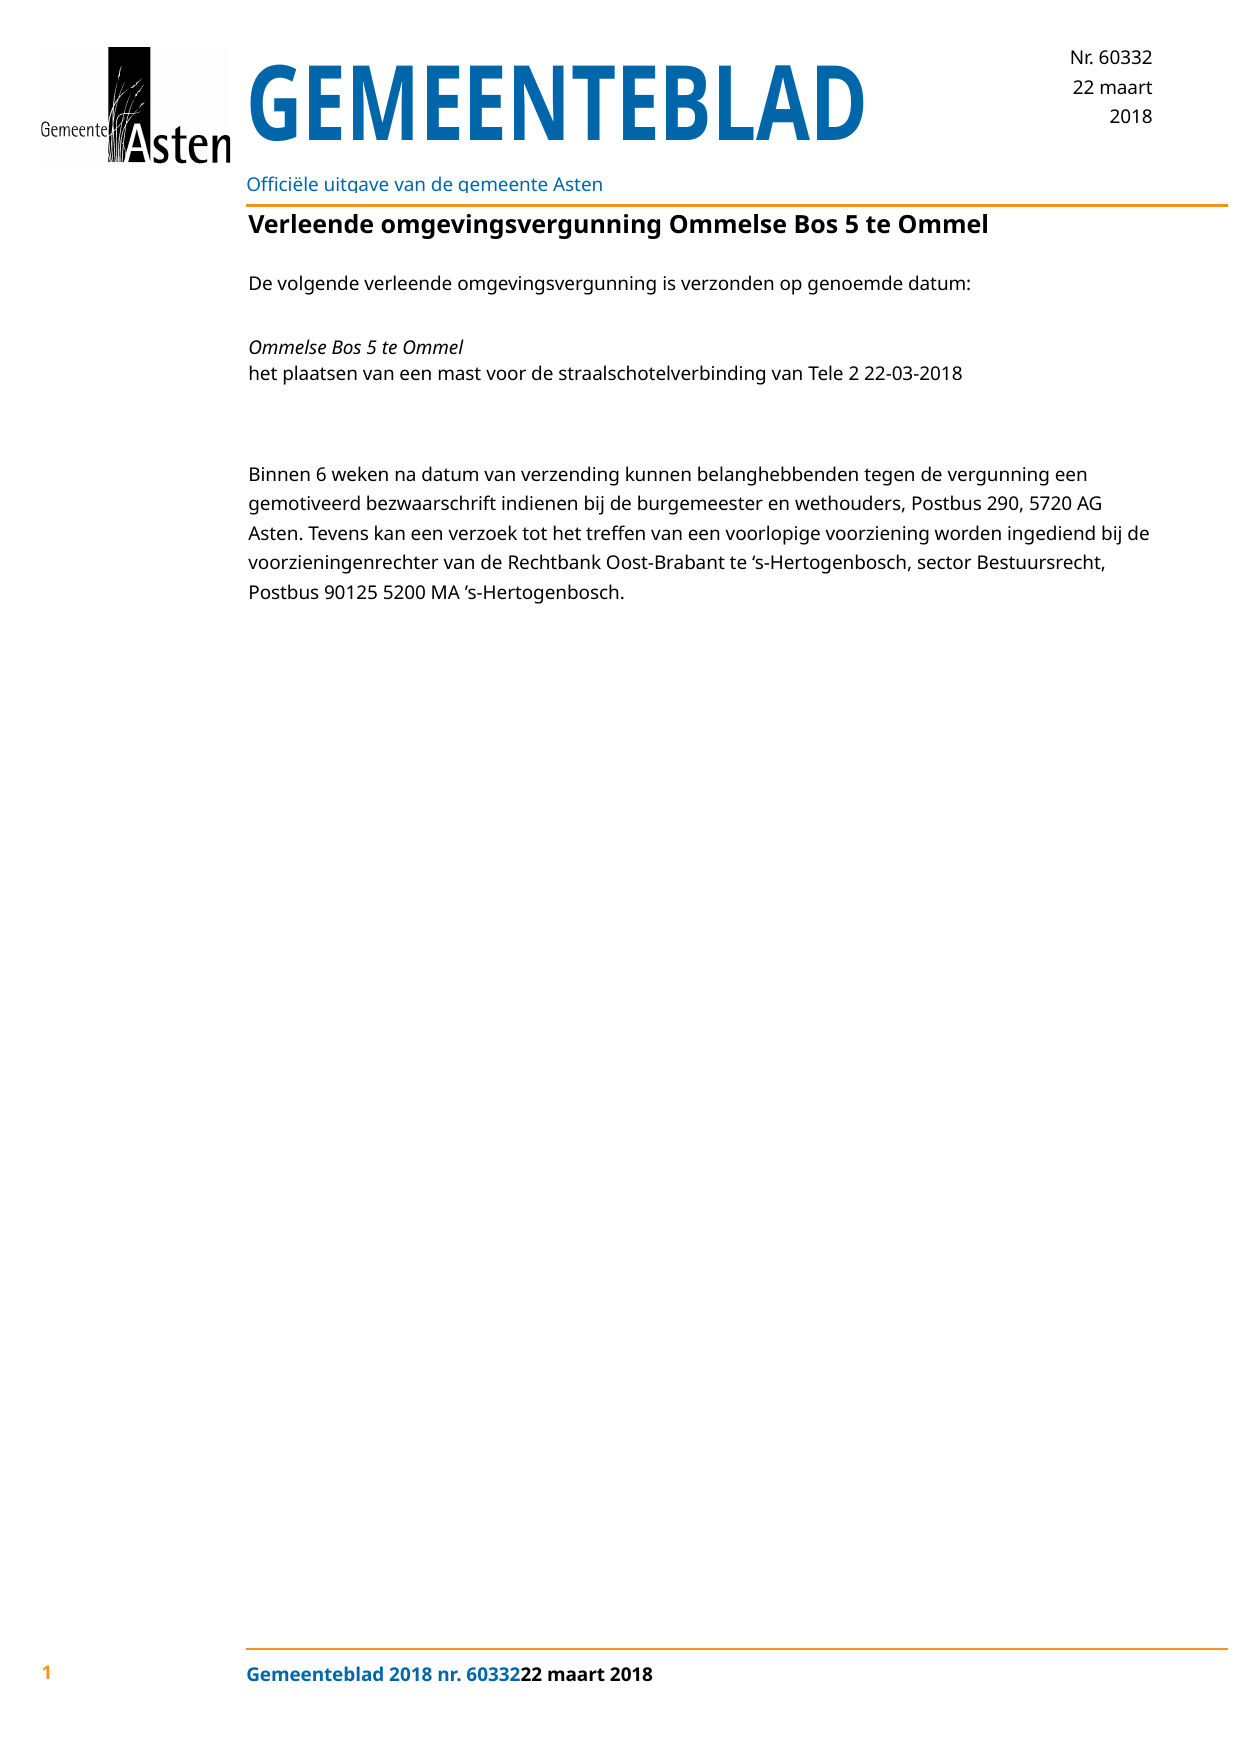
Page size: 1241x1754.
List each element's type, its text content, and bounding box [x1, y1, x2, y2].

text Verleende omgevingsvergunning Ommelse Bos 5 te Ommel [248, 207, 1152, 241]
text De volgende verleende omgevingsvergunning is verzonden op genoemde datum: [248, 270, 1152, 296]
picture [41, 47, 231, 172]
text Ommelse Bos 5 te Ommel [248, 334, 1152, 360]
text het plaatsen van een mast voor de straalschotelverbinding van Tele 2 22-03-2018 [248, 360, 1152, 386]
text Binnen 6 weken na datum van verzending kunnen belanghebbenden tegen de vergunning een gemotiveerd bezwaarschrift indienen bij de burgemeester en wethouders, Postbus 290, 5720 AG Asten. Tevens kan een verzoek tot het treffen van een voorlopige voorziening worden ingediend bij de voorzieningenrechter van de Rechtbank Oost-Brabant te ‘s-Hertogenbosch, sector Bestuursrecht, Postbus 90125 5200 MA ’s-Hertogenbosch. [248, 461, 1152, 605]
